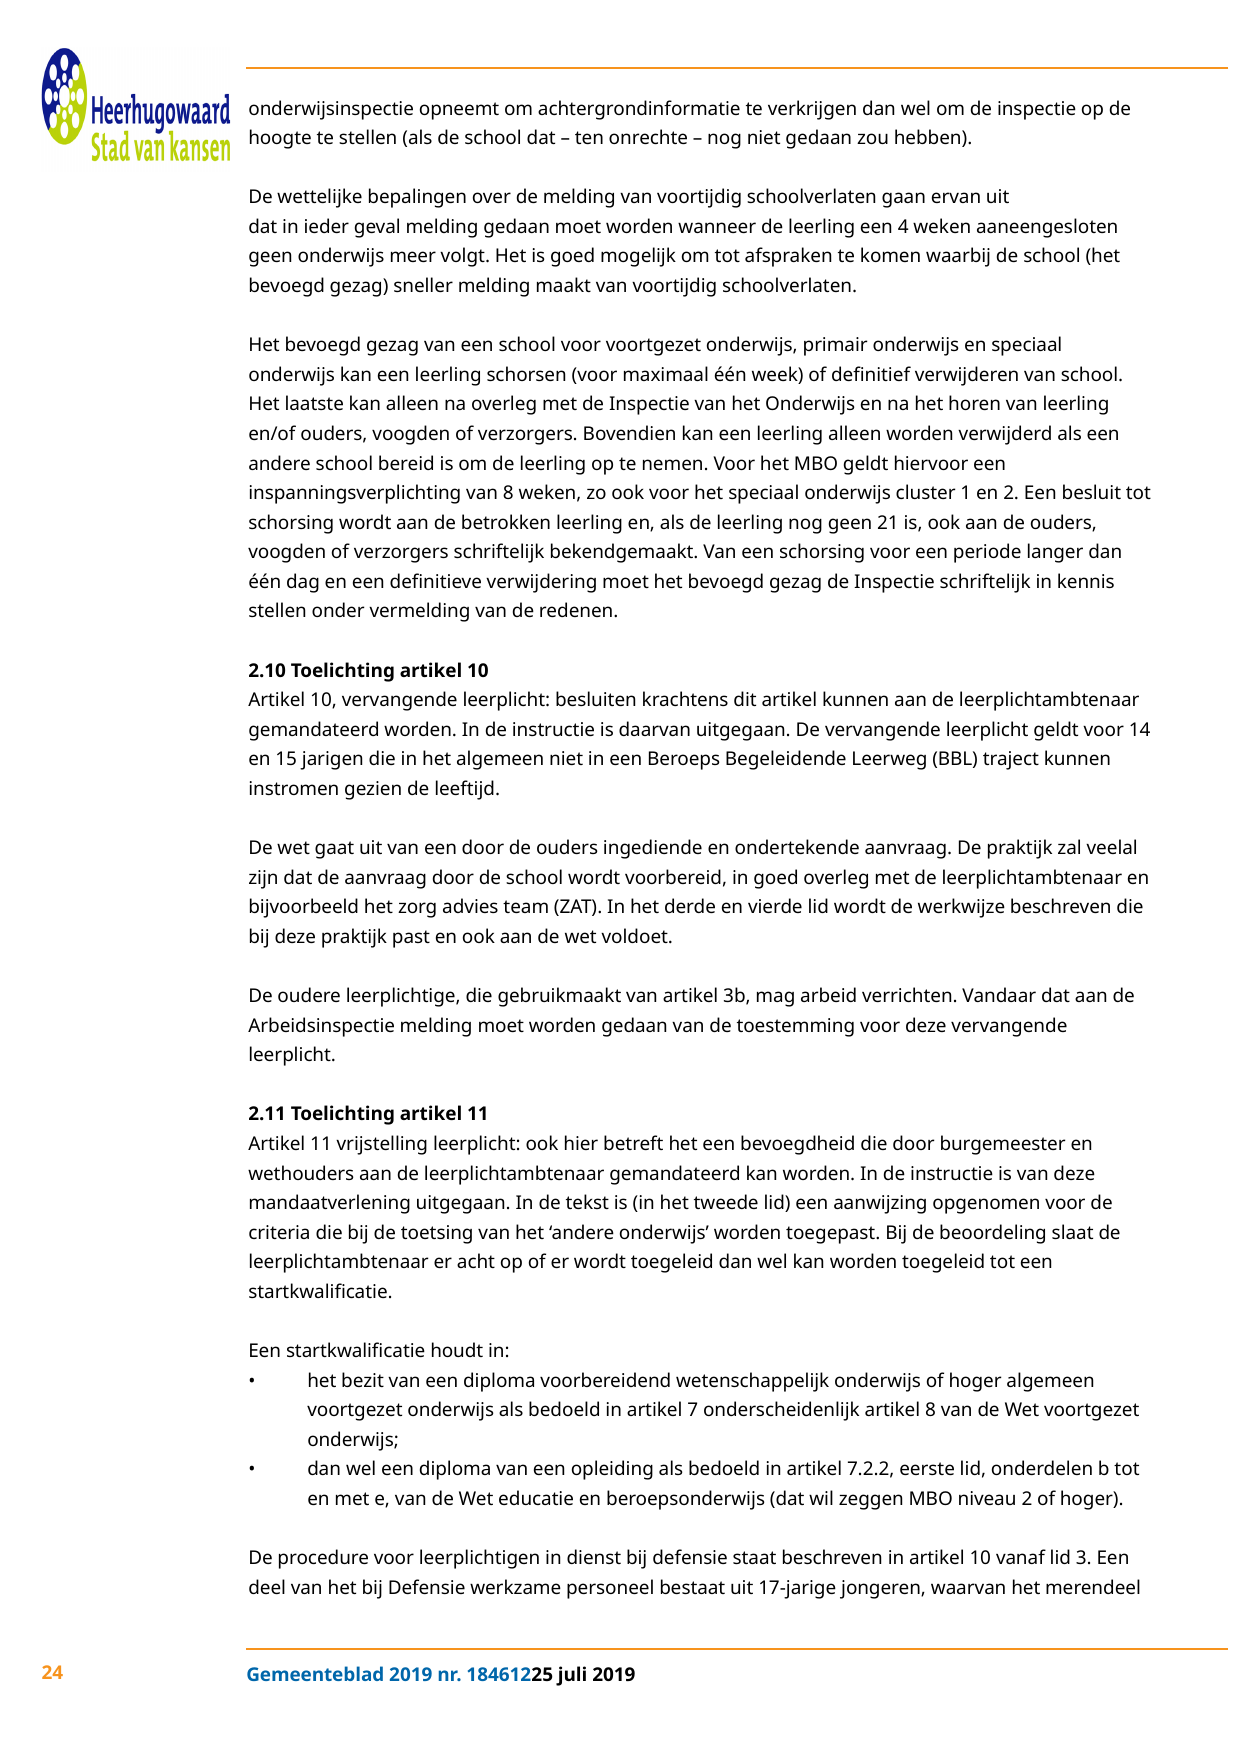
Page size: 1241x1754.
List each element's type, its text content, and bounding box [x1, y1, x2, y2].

text De wet gaat uit van een door de ouders ingediende en ondertekende aanvraag. De praktijk zal veelal zijn dat de aanvraag door de school wordt voorbereid, in goed overleg met de leerplichtambtenaar en bijvoorbeeld het zorg advies team (ZAT). In het derde en vierde lid wordt de werkwijze beschreven die bij deze praktijk past en ook aan de wet voldoet. [248, 834, 1152, 949]
text 2.11 Toelichting artikel 11 [248, 1101, 1152, 1126]
text Het bevoegd gezag van een school voor voortgezet onderwijs, primair onderwijs en speciaal onderwijs kan een leerling schorsen (voor maximaal één week) of definitief verwijderen van school. Het laatste kan alleen na overleg met de Inspectie van het Onderwijs en na het horen van leerling en/of ouders, voogden of verzorgers. Bovendien kan een leerling alleen worden verwijderd als een andere school bereid is om de leerling op te nemen. Voor het MBO geldt hiervoor een inspanningsverplichting van 8 weken, zo ook voor het speciaal onderwijs cluster 1 en 2. Een besluit tot schorsing wordt aan de betrokken leerling en, als de leerling nog geen 21 is, ook aan de ouders, voogden of verzorgers schriftelijk bekendgemaakt. Van een schorsing voor een periode langer dan één dag en een definitieve verwijdering moet het bevoegd gezag de Inspectie schriftelijk in kennis stellen onder vermelding van de redenen. [248, 331, 1152, 623]
text De wettelijke bepalingen over de melding van voortijdig schoolverlaten gaan ervan uit [248, 183, 1152, 209]
text De procedure voor leerplichtigen in dienst bij defensie staat beschreven in artikel 10 vanaf lid 3. Een deel van het bij Defensie werkzame personeel bestaat uit 17-jarige jongeren, waarvan het merendeel [248, 1544, 1152, 1600]
text Artikel 10, vervangende leerplicht: besluiten krachtens dit artikel kunnen aan de leerplichtambtenaar gemandateerd worden. In de instructie is daarvan uitgegaan. De vervangende leerplicht geldt voor 14 en 15 jarigen die in het algemeen niet in een Beroeps Begeleidende Leerweg (BBL) traject kunnen instromen gezien de leeftijd. [248, 686, 1152, 801]
text 2.10 Toelichting artikel 10 [248, 657, 1152, 683]
text De oudere leerplichtige, die gebruikmaakt van artikel 3b, mag arbeid verrichten. Vandaar dat aan de Arbeidsinspectie melding moet worden gedaan van de toestemming voor deze vervangende leerplicht. [248, 982, 1152, 1067]
text Een startkwalificatie houdt in: [248, 1337, 1152, 1363]
list dan wel een diploma van een opleiding als bedoeld in artikel 7.2.2, eerste lid, onderdelen b tot en met e, van de Wet educatie en beroepsonderwijs (dat wil zeggen MBO niveau 2 of hoger). [248, 1456, 1152, 1511]
picture [41, 47, 231, 172]
text Artikel 11 vrijstelling leerplicht: ook hier betreft het een bevoegdheid die door burgemeester en wethouders aan de leerplichtambtenaar gemandateerd kan worden. In de instructie is van deze mandaatverlening uitgegaan. In de tekst is (in het tweede lid) een aanwijzing opgenomen voor de criteria die bij de toetsing van het ‘andere onderwijs’ worden toegepast. Bij de beoordeling slaat de leerplichtambtenaar er acht op of er wordt toegeleid dan wel kan worden toegeleid tot een startkwalificatie. [248, 1130, 1152, 1304]
text onderwijsinspectie opneemt om achtergrondinformatie te verkrijgen dan wel om de inspectie op de hoogte te stellen (als de school dat – ten onrechte – nog niet gedaan zou hebben). [248, 95, 1152, 150]
text dat in ieder geval melding gedaan moet worden wanneer de leerling een 4 weken aaneengesloten geen onderwijs meer volgt. Het is goed mogelijk om tot afspraken te komen waarbij de school (het bevoegd gezag) sneller melding maakt van voortijdig schoolverlaten. [248, 213, 1152, 298]
list het bezit van een diploma voorbereidend wetenschappelijk onderwijs of hoger algemeen voortgezet onderwijs als bedoeld in artikel 7 onderscheidenlijk artikel 8 van de Wet voortgezet onderwijs; [248, 1367, 1152, 1452]
